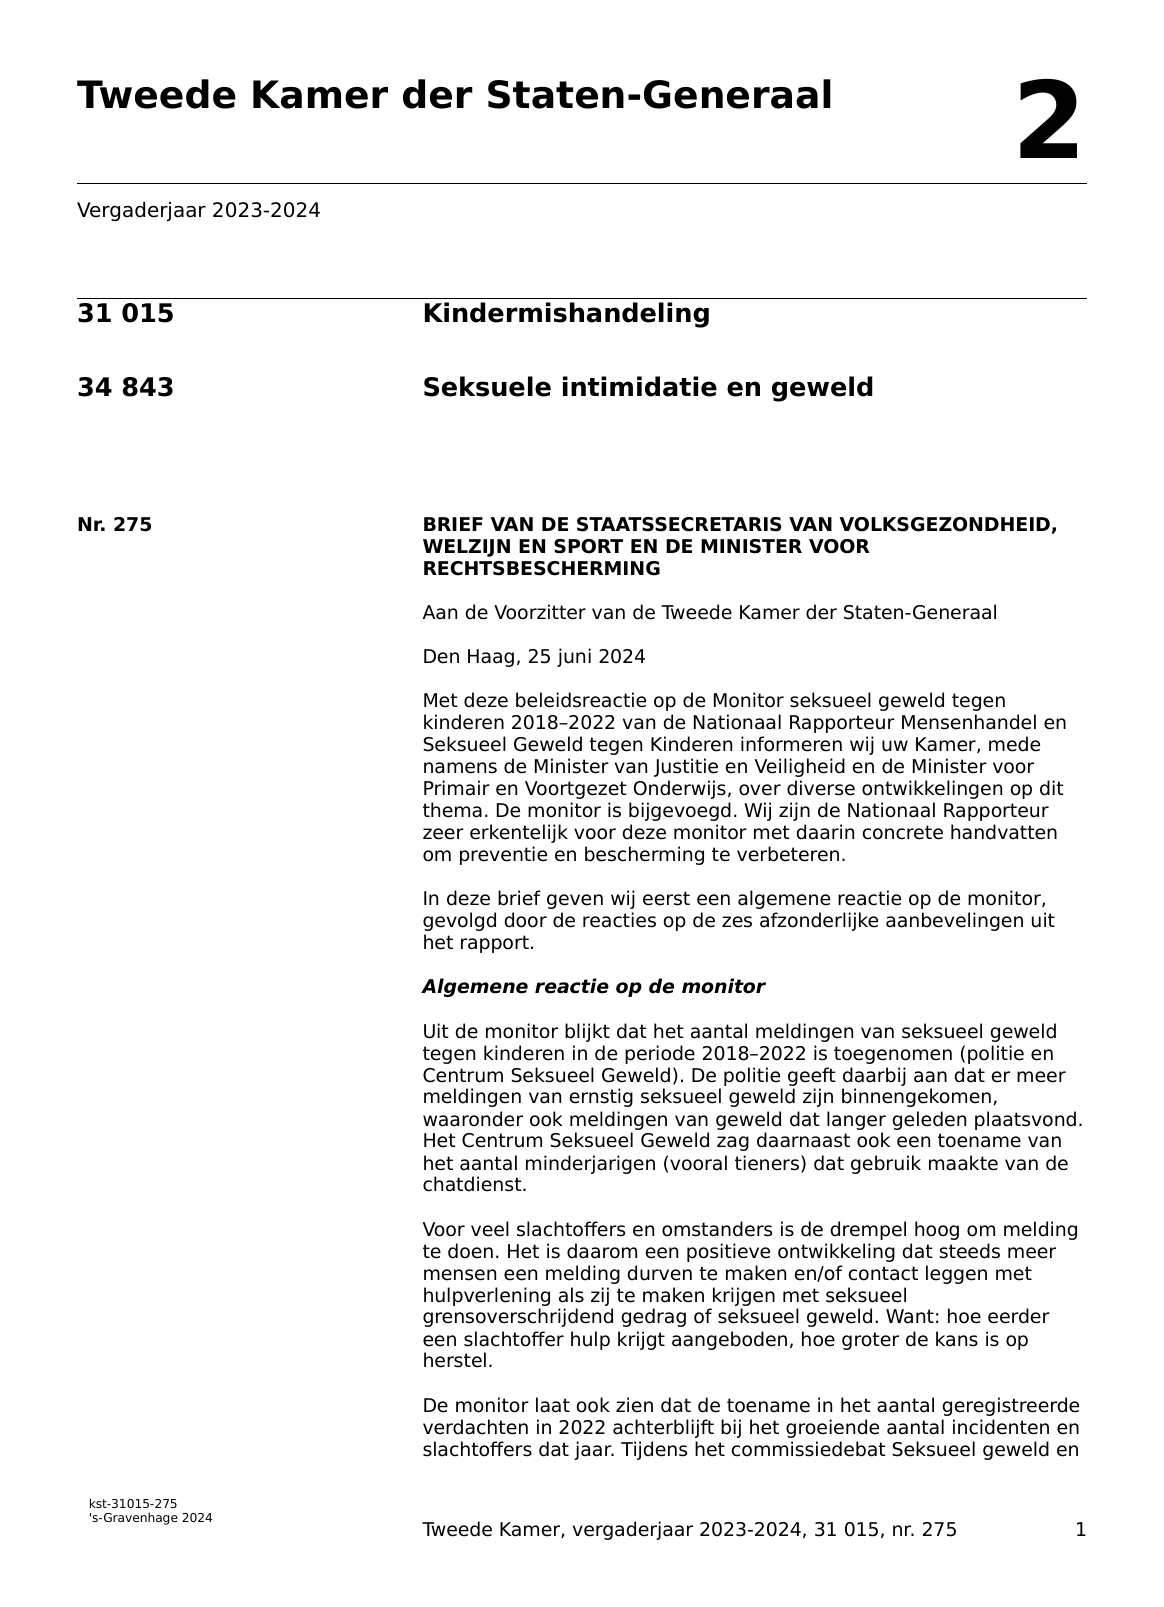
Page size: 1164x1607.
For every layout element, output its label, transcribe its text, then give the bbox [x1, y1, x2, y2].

text 's-Gravenhage 2024 [88, 1511, 323, 1525]
subtitle 31 015 Kindermishandeling [77, 299, 1087, 329]
text Uit de monitor blijkt dat het aantal meldingen van seksueel geweld tegen kinderen in de periode 2018–2022 is toegenomen (politie en Centrum Seksueel Geweld). De politie geeft daarbij aan dat er meer meldingen van ernstig seksueel geweld zijn binnengekomen, waaronder ook meldingen van geweld dat langer geleden plaatsvond. Het Centrum Seksueel Geweld zag daarnaast ook een toename van het aantal minderjarigen (vooral tieners) dat gebruik maakte van de chatdienst. [422, 1021, 1087, 1196]
text Aan de Voorzitter van de Tweede Kamer der Staten-Generaal [422, 602, 1087, 624]
text Den Haag, 25 juni 2024 [422, 646, 1087, 668]
table_header 2 [886, 59, 1087, 183]
table_header Tweede Kamer der Staten-Generaal [77, 59, 886, 183]
text De monitor laat ook zien dat de toename in het aantal geregistreerde verdachten in 2022 achterblijft bij het groeiende aantal incidenten en slachtoffers dat jaar. Tijdens het commissiedebat Seksueel geweld en [422, 1394, 1087, 1461]
text Met deze beleidsreactie op de Monitor seksueel geweld tegen kinderen 2018–2022 van de Nationaal Rapporteur Mensenhandel en Seksueel Geweld tegen Kinderen informeren wij uw Kamer, mede namens de Minister van Justitie en Veiligheid en de Minister voor Primair en Voortgezet Onderwijs, over diverse ontwikkelingen op dit thema. De monitor is bijgevoegd. Wij zijn de Nationaal Rapporteur zeer erkentelijk voor deze monitor met daarin concrete handvatten om preventie en bescherming te verbeteren. [422, 690, 1087, 866]
subtitle Nr. 275 BRIEF VAN DE STAATSSECRETARIS VAN VOLKSGEZONDHEID, WELZIJN EN SPORT EN DE MINISTER VOOR RECHTSBESCHERMING [77, 514, 1087, 580]
text Voor veel slachtoffers en omstanders is de drempel hoog om melding te doen. Het is daarom een positieve ontwikkeling dat steeds meer mensen een melding durven te maken en/of contact leggen met hulpverlening als zij te maken krijgen met seksueel grensoverschrijdend gedrag of seksueel geweld. Want: hoe eerder een slachtoffer hulp krijgt aangeboden, hoe groter de kans is op herstel. [422, 1218, 1087, 1372]
text kst-31015-275 [88, 1497, 323, 1511]
subtitle Algemene reactie op de monitor [422, 976, 1087, 998]
table_cell Vergaderjaar 2023-2024 [77, 184, 1087, 298]
text In deze brief geven wij eerst een algemene reactie op de monitor, gevolgd door de reacties op de zes afzonderlijke aanbevelingen uit het rapport. [422, 888, 1087, 954]
subtitle 34 843 Seksuele intimidatie en geweld [77, 373, 1087, 403]
